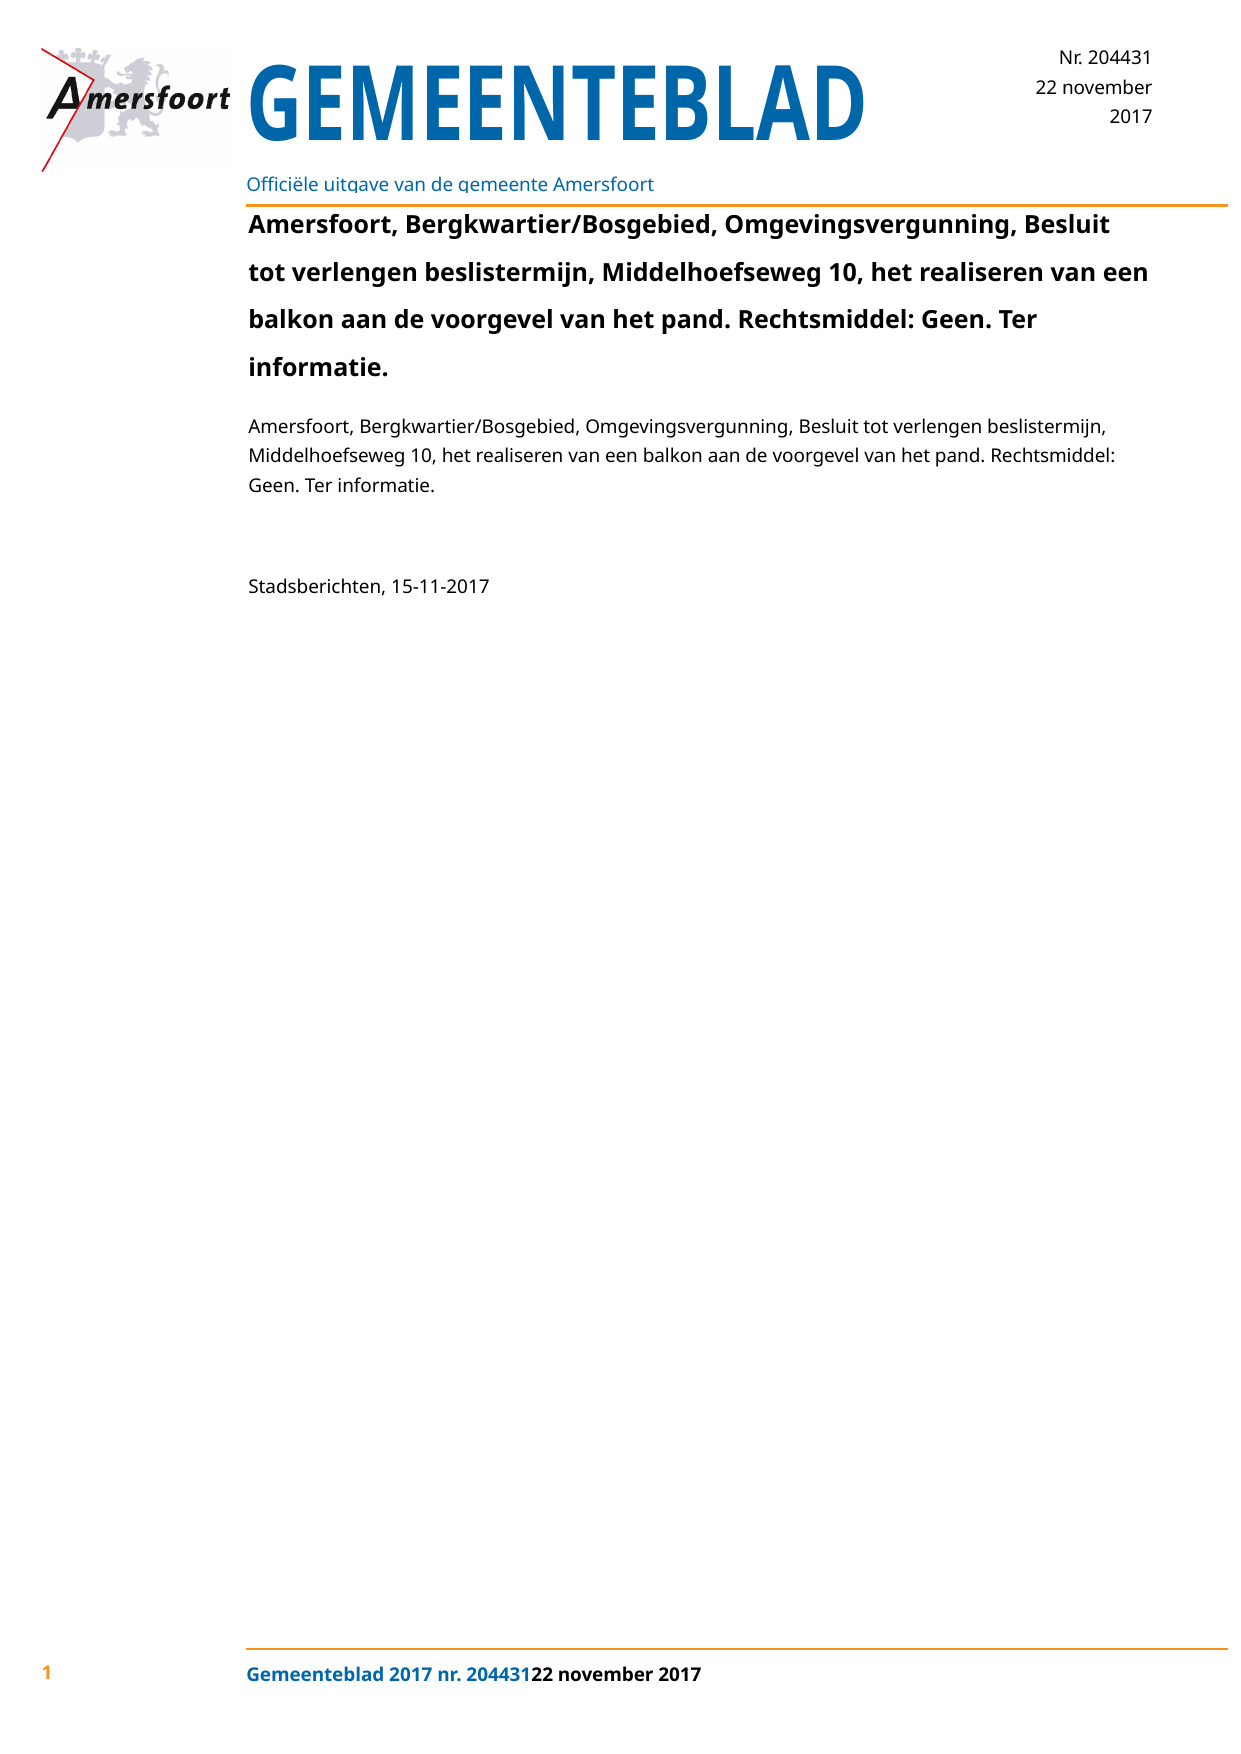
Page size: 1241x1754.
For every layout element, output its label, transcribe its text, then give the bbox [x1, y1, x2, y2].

text Amersfoort, Bergkwartier/Bosgebied, Omgevingsvergunning, Besluit tot verlengen beslistermijn, Middelhoefseweg 10, het realiseren van een balkon aan de voorgevel van het pand. Rechtsmiddel: Geen. Ter informatie. [248, 207, 1152, 384]
picture [41, 47, 231, 172]
text Amersfoort, Bergkwartier/Bosgebied, Omgevingsvergunning, Besluit tot verlengen beslistermijn, Middelhoefseweg 10, het realiseren van een balkon aan de voorgevel van het pand. Rechtsmiddel: Geen. Ter informatie. [248, 413, 1152, 498]
text Stadsberichten, 15-11-2017 [248, 573, 1152, 599]
